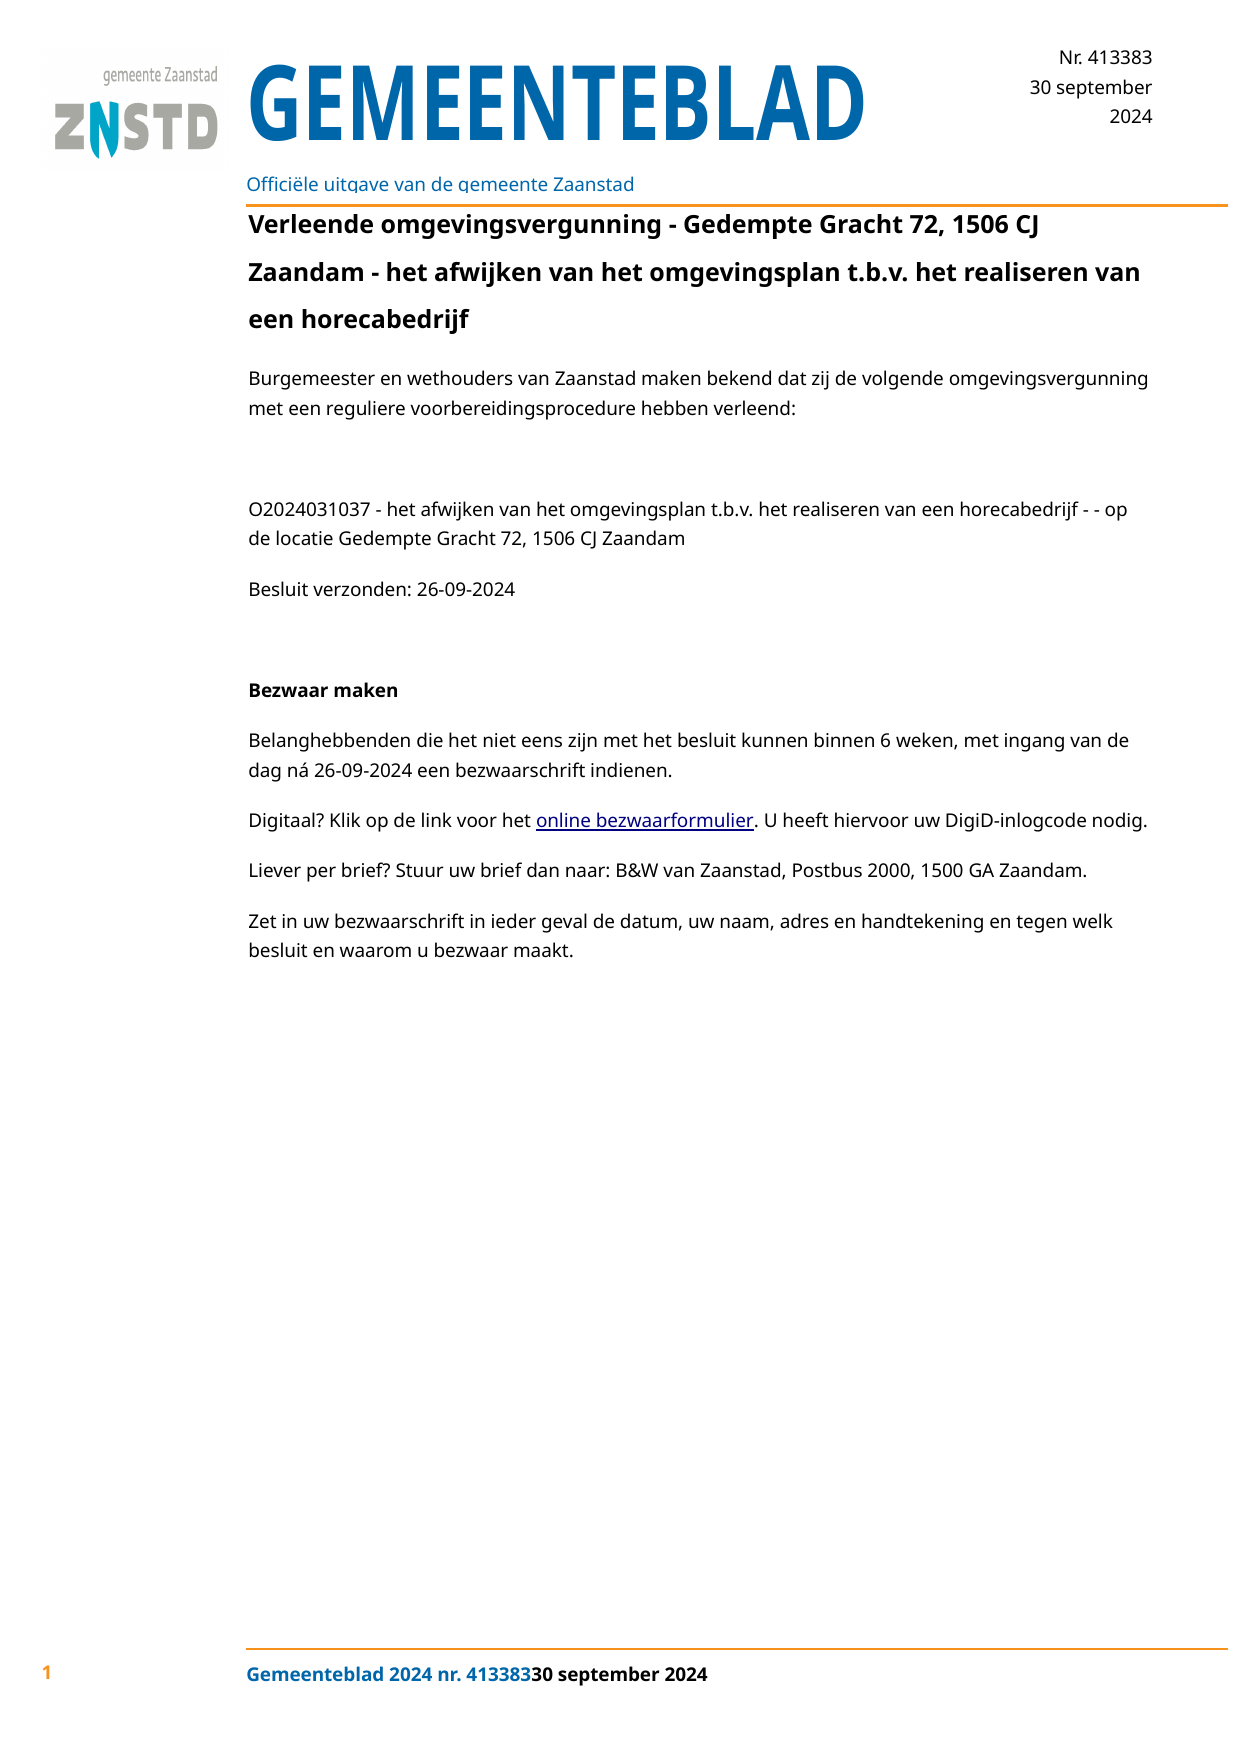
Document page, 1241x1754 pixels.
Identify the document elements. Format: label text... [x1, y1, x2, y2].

text Bezwaar maken [248, 677, 1152, 702]
text Liever per brief? Stuur uw brief dan naar: B&W van Zaanstad, Postbus 2000, 1500 GA Zaandam. [248, 858, 1152, 883]
text O2024031037 - het afwijken van het omgevingsplan t.b.v. het realiseren van een horecabedrijf - - op de locatie Gedempte Gracht 72, 1506 CJ Zaandam [248, 496, 1152, 551]
text Zet in uw bezwaarschrift in ieder geval de datum, uw naam, adres en handtekening en tegen welk besluit en waarom u bezwaar maakt. [248, 908, 1152, 963]
text Verleende omgevingsvergunning - Gedempte Gracht 72, 1506 CJ Zaandam - het afwijken van het omgevingsplan t.b.v. het realiseren van een horecabedrijf [248, 207, 1152, 336]
text Belanghebbenden die het niet eens zijn met het besluit kunnen binnen 6 weken, met ingang van de dag ná 26-09-2024 een bezwaarschrift indienen. [248, 727, 1152, 782]
text Burgemeester en wethouders van Zaanstad maken bekend dat zij de volgende omgevingsvergunning met een reguliere voorbereidingsprocedure hebben verleend: [248, 366, 1152, 421]
text Digitaal? Klik op de link voor het online bezwaarformulier. U heeft hiervoor uw DigiD-inlogcode nodig. [248, 807, 1152, 833]
text Besluit verzonden: 26-09-2024 [248, 576, 1152, 602]
picture [41, 47, 231, 172]
